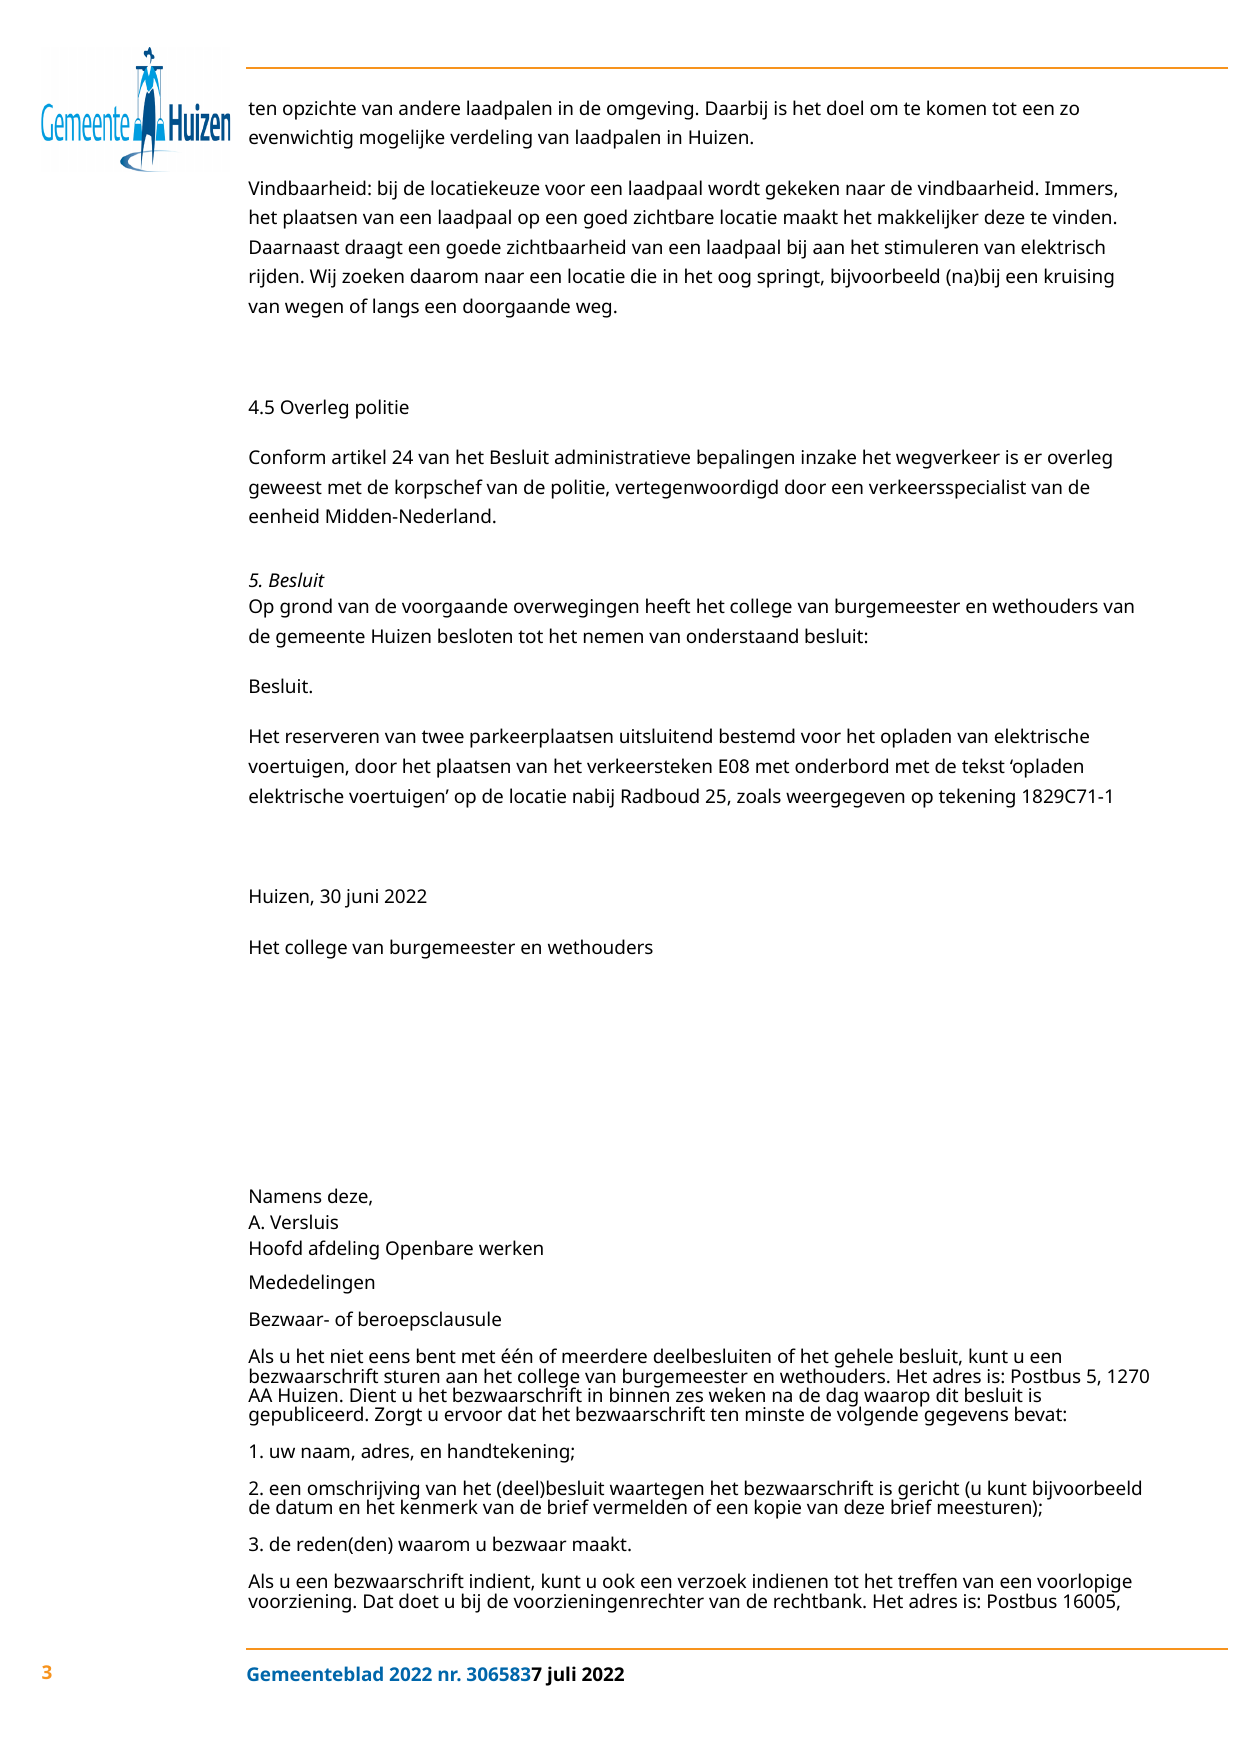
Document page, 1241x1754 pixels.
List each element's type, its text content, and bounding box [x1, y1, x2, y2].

text Conform artikel 24 van het Besluit administratieve bepalingen inzake het wegverkeer is er overleg geweest met de korpschef van de politie, vertegenwoordigd door een verkeersspecialist van de eenheid Midden-Nederland. [248, 444, 1152, 529]
text Het college van burgemeester en wethouders [248, 934, 1152, 960]
text Hoofd afdeling Openbare werken [248, 1235, 1152, 1261]
text 5. Besluit [248, 567, 1152, 593]
text 2. een omschrijving van het (deel)besluit waartegen het bezwaarschrift is gericht (u kunt bijvoorbeeld de datum en het kenmerk van de brief vermelden of een kopie van deze brief meesturen); [248, 1480, 1152, 1519]
text Bezwaar- of beroepsclausule [248, 1311, 1152, 1331]
text Vindbaarheid: bij de locatiekeuze voor een laadpaal wordt gekeken naar de vindbaarheid. Immers, het plaatsen van een laadpaal op een goed zichtbare locatie maakt het makkelijker deze te vinden. Daarnaast draagt een goede zichtbaarheid van een laadpaal bij aan het stimuleren van elektrisch rijden. Wij zoeken daarom naar een locatie die in het oog springt, bijvoorbeeld (na)bij een kruising van wegen of langs een doorgaande weg. [248, 175, 1152, 319]
text 4.5 Overleg politie [248, 394, 1152, 420]
text Op grond van de voorgaande overwegingen heeft het college van burgemeester en wethouders van de gemeente Huizen besloten tot het nemen van onderstaand besluit: [248, 593, 1152, 648]
text Mededelingen [248, 1274, 1152, 1294]
text A. Versluis [248, 1209, 1152, 1235]
text Als u een bezwaarschrift indient, kunt u ook een verzoek indienen tot het treffen van een voorlopige voorziening. Dat doet u bij de voorzieningenrechter van de rechtbank. Het adres is: Postbus 16005, [248, 1573, 1152, 1612]
text ten opzichte van andere laadpalen in de omgeving. Daarbij is het doel om te komen tot een zo evenwichtig mogelijke verdeling van laadpalen in Huizen. [248, 95, 1152, 150]
text Besluit. [248, 673, 1152, 699]
text 1. uw naam, adres, en handtekening; [248, 1443, 1152, 1462]
text Huizen, 30 juni 2022 [248, 884, 1152, 909]
text Als u het niet eens bent met één of meerdere deelbesluiten of het gehele besluit, kunt u een bezwaarschrift sturen aan het college van burgemeester en wethouders. Het adres is: Postbus 5, 1270 AA Huizen. Dient u het bezwaarschrift in binnen zes weken na de dag waarop dit besluit is gepubliceerd. Zorgt u ervoor dat het bezwaarschrift ten minste de volgende gegevens bevat: [248, 1348, 1152, 1425]
text 3. de reden(den) waarom u bezwaar maakt. [248, 1536, 1152, 1556]
text Het reserveren van twee parkeerplaatsen uitsluitend bestemd voor het opladen van elektrische voertuigen, door het plaatsen van het verkeersteken E08 met onderbord met de tekst ‘opladen elektrische voertuigen’ op de locatie nabij Radboud 25, zoals weergegeven op tekening 1829C71-1 [248, 724, 1152, 808]
text Namens deze, [248, 1183, 1152, 1209]
picture [41, 47, 231, 172]
